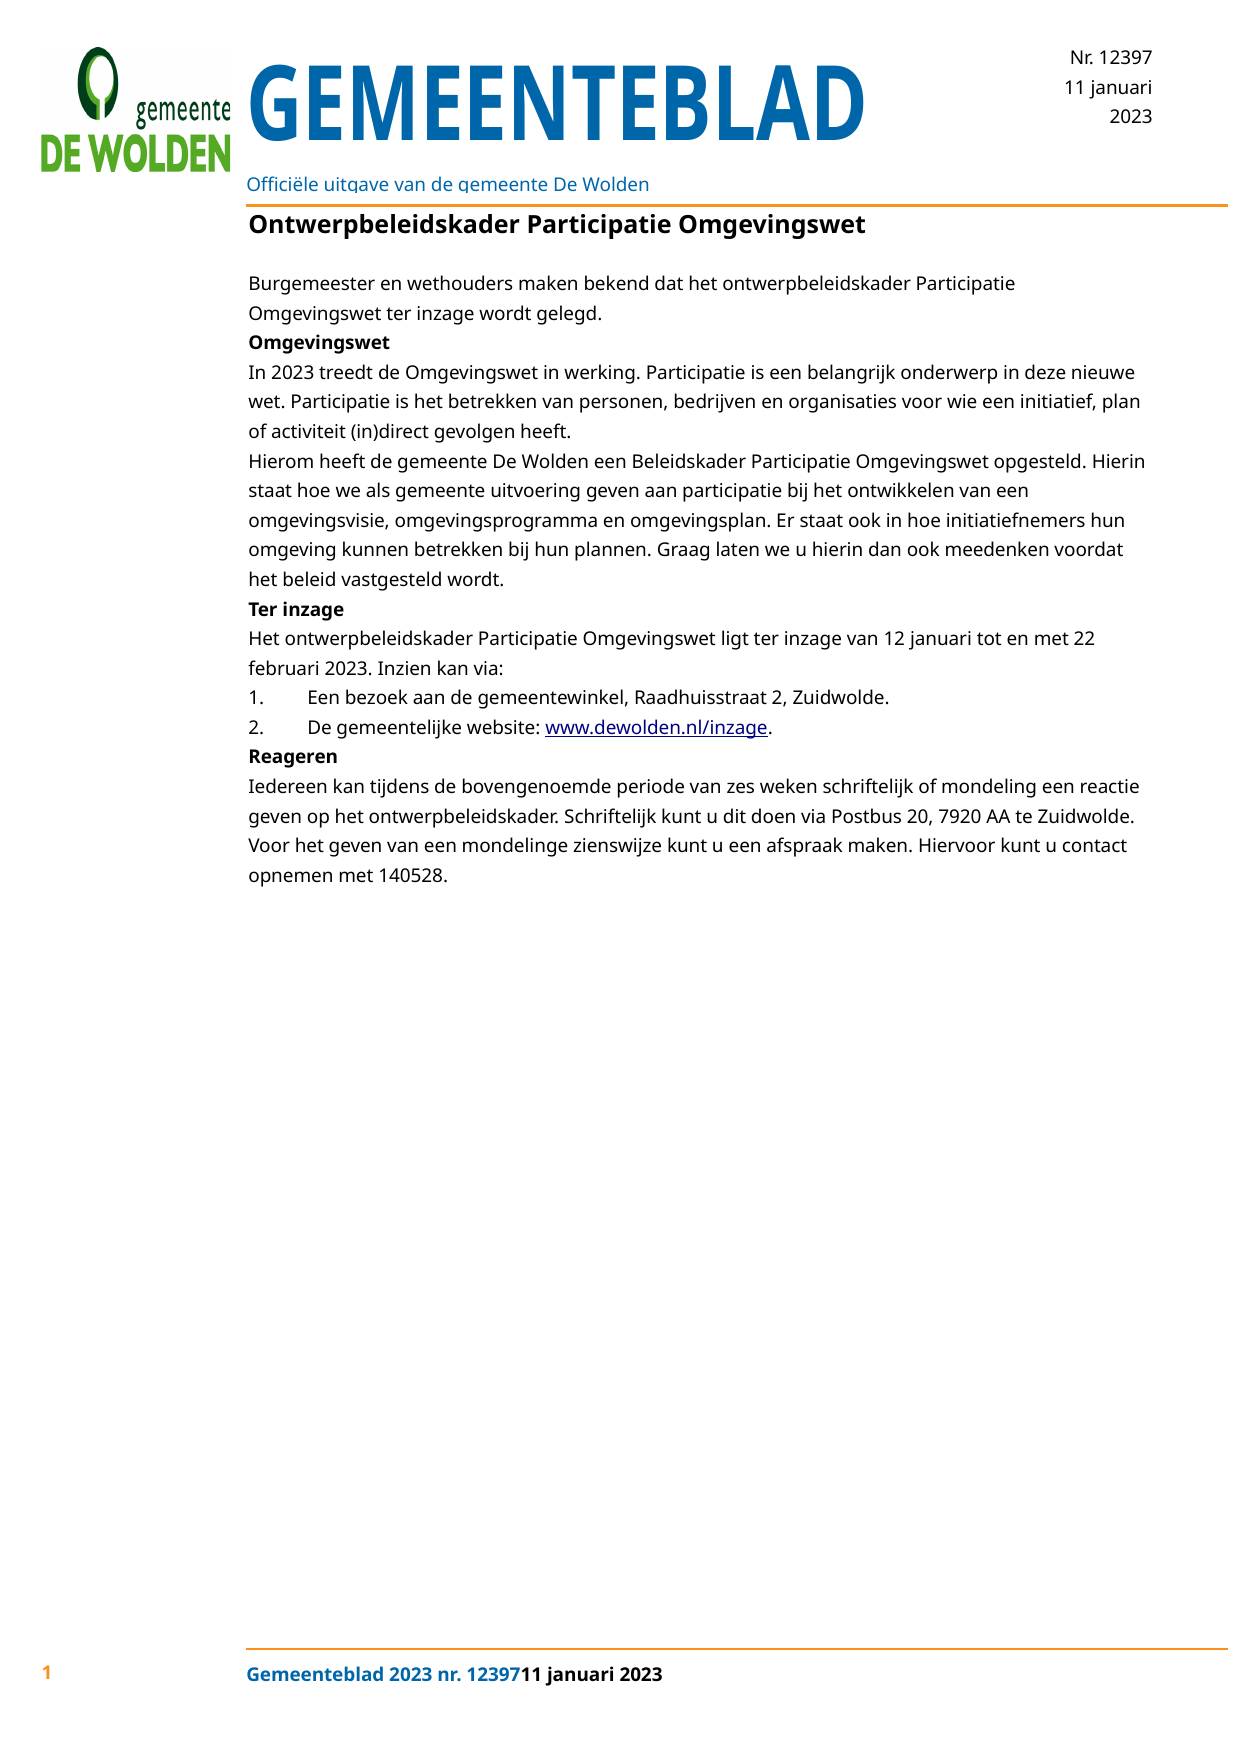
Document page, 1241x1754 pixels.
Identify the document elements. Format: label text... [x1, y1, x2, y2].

text Omgevingswet [248, 329, 1152, 355]
text In 2023 treedt de Omgevingswet in werking. Participatie is een belangrijk onderwerp in deze nieuwe wet. Participatie is het betrekken van personen, bedrijven en organisaties voor wie een initiatief, plan of activiteit (in)direct gevolgen heeft. [248, 359, 1152, 444]
text Ontwerpbeleidskader Participatie Omgevingswet [248, 207, 1152, 241]
text Ter inzage [248, 596, 1152, 621]
text Het ontwerpbeleidskader Participatie Omgevingswet ligt ter inzage van 12 januari tot en met 22 februari 2023. Inzien kan via: [248, 625, 1152, 681]
list Een bezoek aan de gemeentewinkel, Raadhuisstraat 2, Zuidwolde. [248, 684, 1152, 710]
text Hierom heeft de gemeente De Wolden een Beleidskader Participatie Omgevingswet opgesteld. Hierin staat hoe we als gemeente uitvoering geven aan participatie bij het ontwikkelen van een omgevingsvisie, omgevingsprogramma en omgevingsplan. Er staat ook in hoe initiatiefnemers hun omgeving kunnen betrekken bij hun plannen. Graag laten we u hierin dan ook meedenken voordat het beleid vastgesteld wordt. [248, 448, 1152, 592]
picture [41, 47, 231, 172]
text Reageren [248, 744, 1152, 769]
text Burgemeester en wethouders maken bekend dat het ontwerpbeleidskader Participatie Omgevingswet ter inzage wordt gelegd. [248, 270, 1152, 326]
text Iedereen kan tijdens de bovengenoemde periode van zes weken schriftelijk of mondeling een reactie geven op het ontwerpbeleidskader. Schriftelijk kunt u dit doen via Postbus 20, 7920 AA te Zuidwolde. Voor het geven van een mondelinge zienswijze kunt u een afspraak maken. Hiervoor kunt u contact opnemen met 140528. [248, 773, 1152, 888]
list De gemeentelijke website: www.dewolden.nl/inzage. [248, 714, 1152, 740]
